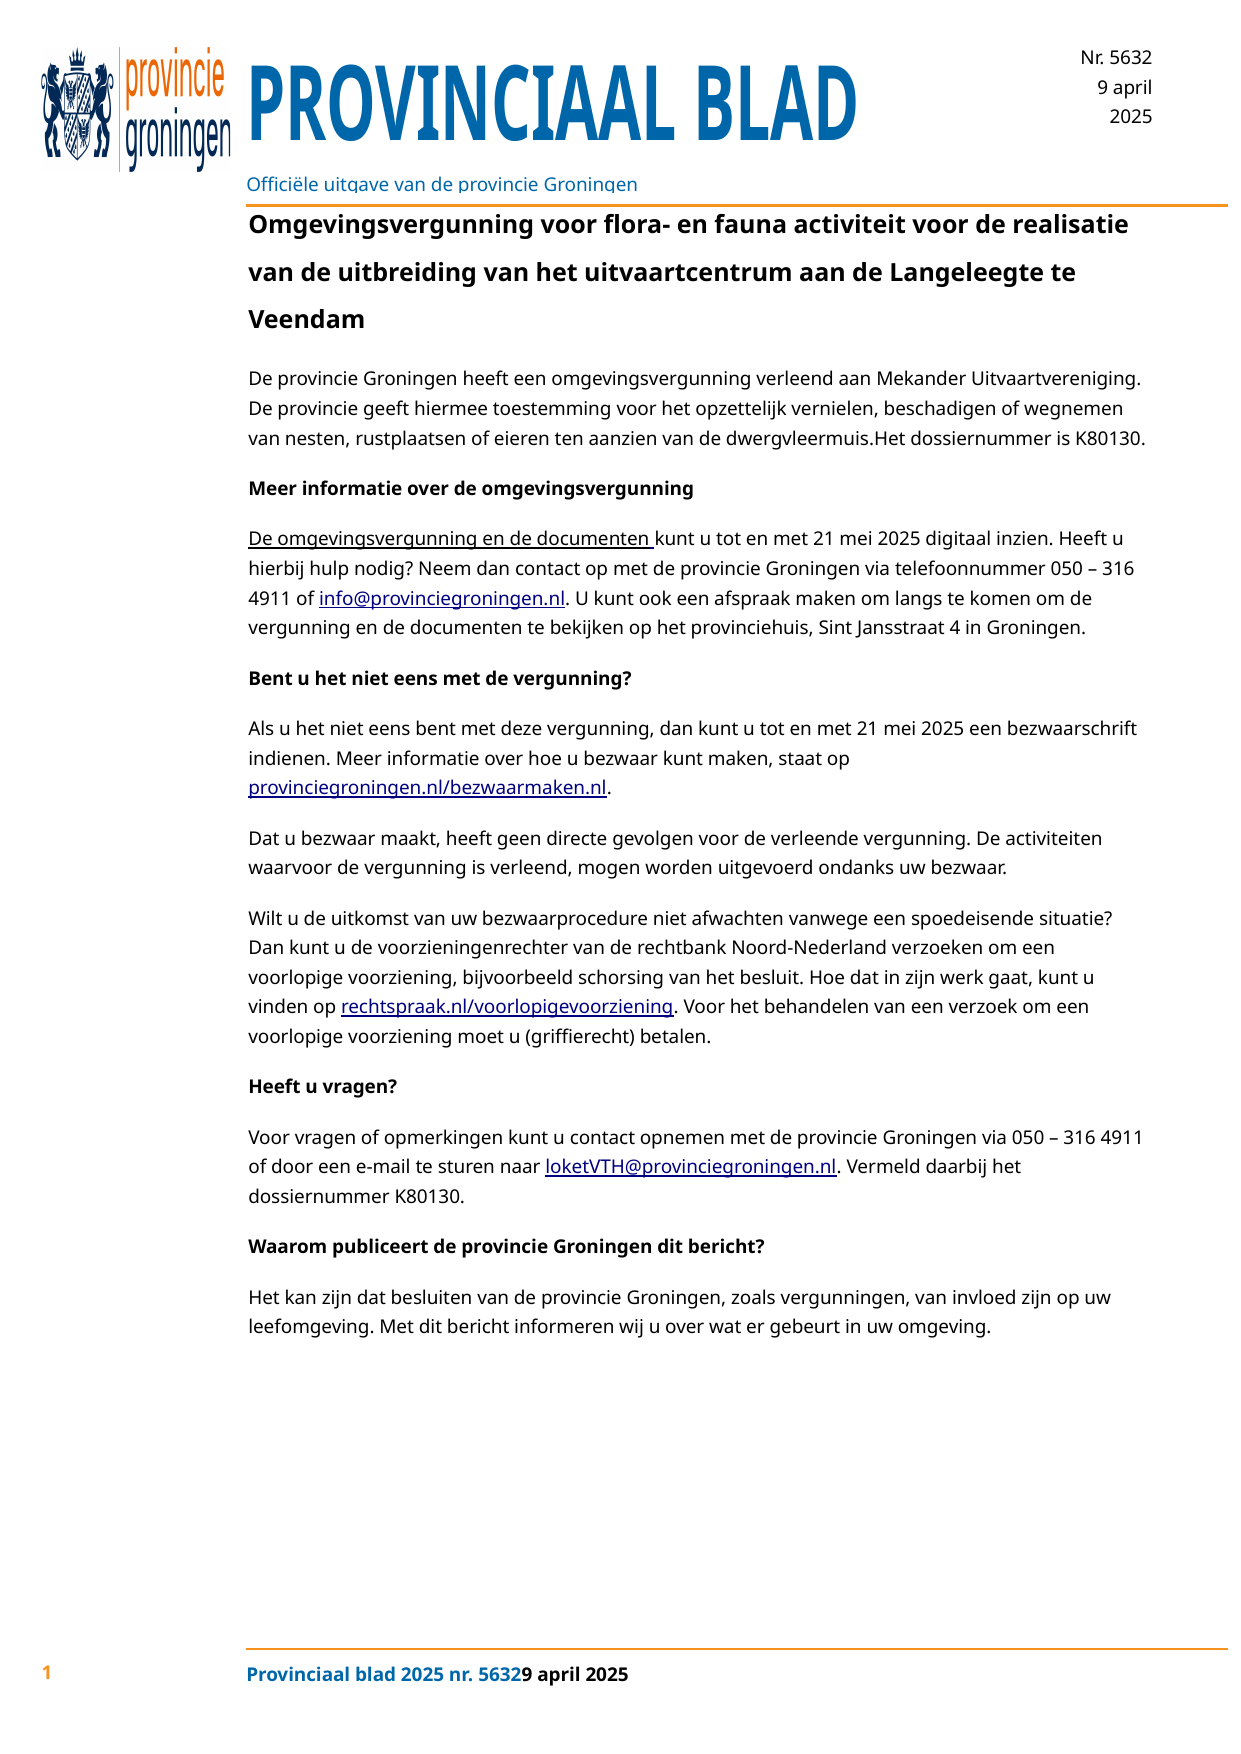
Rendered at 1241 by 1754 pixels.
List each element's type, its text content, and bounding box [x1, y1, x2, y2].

text Het kan zijn dat besluiten van de provincie Groningen, zoals vergunningen, van invloed zijn op uw leefomgeving. Met dit bericht informeren wij u over wat er gebeurt in uw omgeving. [248, 1284, 1152, 1339]
text Waarom publiceert de provincie Groningen dit bericht? [248, 1233, 1152, 1259]
picture [41, 47, 231, 172]
text Dat u bezwaar maakt, heeft geen directe gevolgen voor de verleende vergunning. De activiteiten waarvoor de vergunning is verleend, mogen worden uitgevoerd ondanks uw bezwaar. [248, 825, 1152, 880]
text Meer informatie over de omgevingsvergunning [248, 475, 1152, 501]
text Voor vragen of opmerkingen kunt u contact opnemen met de provincie Groningen via 050 – 316 4911 of door een e-mail te sturen naar loketVTH@provinciegroningen.nl. Vermeld daarbij het dossiernummer K80130. [248, 1124, 1152, 1209]
text Als u het niet eens bent met deze vergunning, dan kunt u tot en met 21 mei 2025 een bezwaarschrift indienen. Meer informatie over hoe u bezwaar kunt maken, staat op provinciegroningen.nl/bezwaarmaken.nl. [248, 715, 1152, 800]
text Bent u het niet eens met de vergunning? [248, 665, 1152, 690]
text Omgevingsvergunning voor flora- en fauna activiteit voor de realisatie van de uitbreiding van het uitvaartcentrum aan de Langeleegte te Veendam [248, 207, 1152, 336]
text De omgevingsvergunning en de documenten kunt u tot en met 21 mei 2025 digitaal inzien. Heeft u hierbij hulp nodig? Neem dan contact op met de provincie Groningen via telefoonnummer 050 – 316 4911 of info@provinciegroningen.nl. U kunt ook een afspraak maken om langs te komen om de vergunning en de documenten te bekijken op het provinciehuis, Sint Jansstraat 4 in Groningen. [248, 526, 1152, 640]
text De provincie Groningen heeft een omgevingsvergunning verleend aan Mekander Uitvaartvereniging. De provincie geeft hiermee toestemming voor het opzettelijk vernielen, beschadigen of wegnemen van nesten, rustplaatsen of eieren ten aanzien van de dwergvleermuis.Het dossiernummer is K80130. [248, 366, 1152, 450]
text Wilt u de uitkomst van uw bezwaarprocedure niet afwachten vanwege een spoedeisende situatie? Dan kunt u de voorzieningenrechter van de rechtbank Noord-Nederland verzoeken om een voorlopige voorziening, bijvoorbeeld schorsing van het besluit. Hoe dat in zijn werk gaat, kunt u vinden op rechtspraak.nl/voorlopigevoorziening. Voor het behandelen van een verzoek om een voorlopige voorziening moet u (griffierecht) betalen. [248, 905, 1152, 1049]
text Heeft u vragen? [248, 1073, 1152, 1099]
